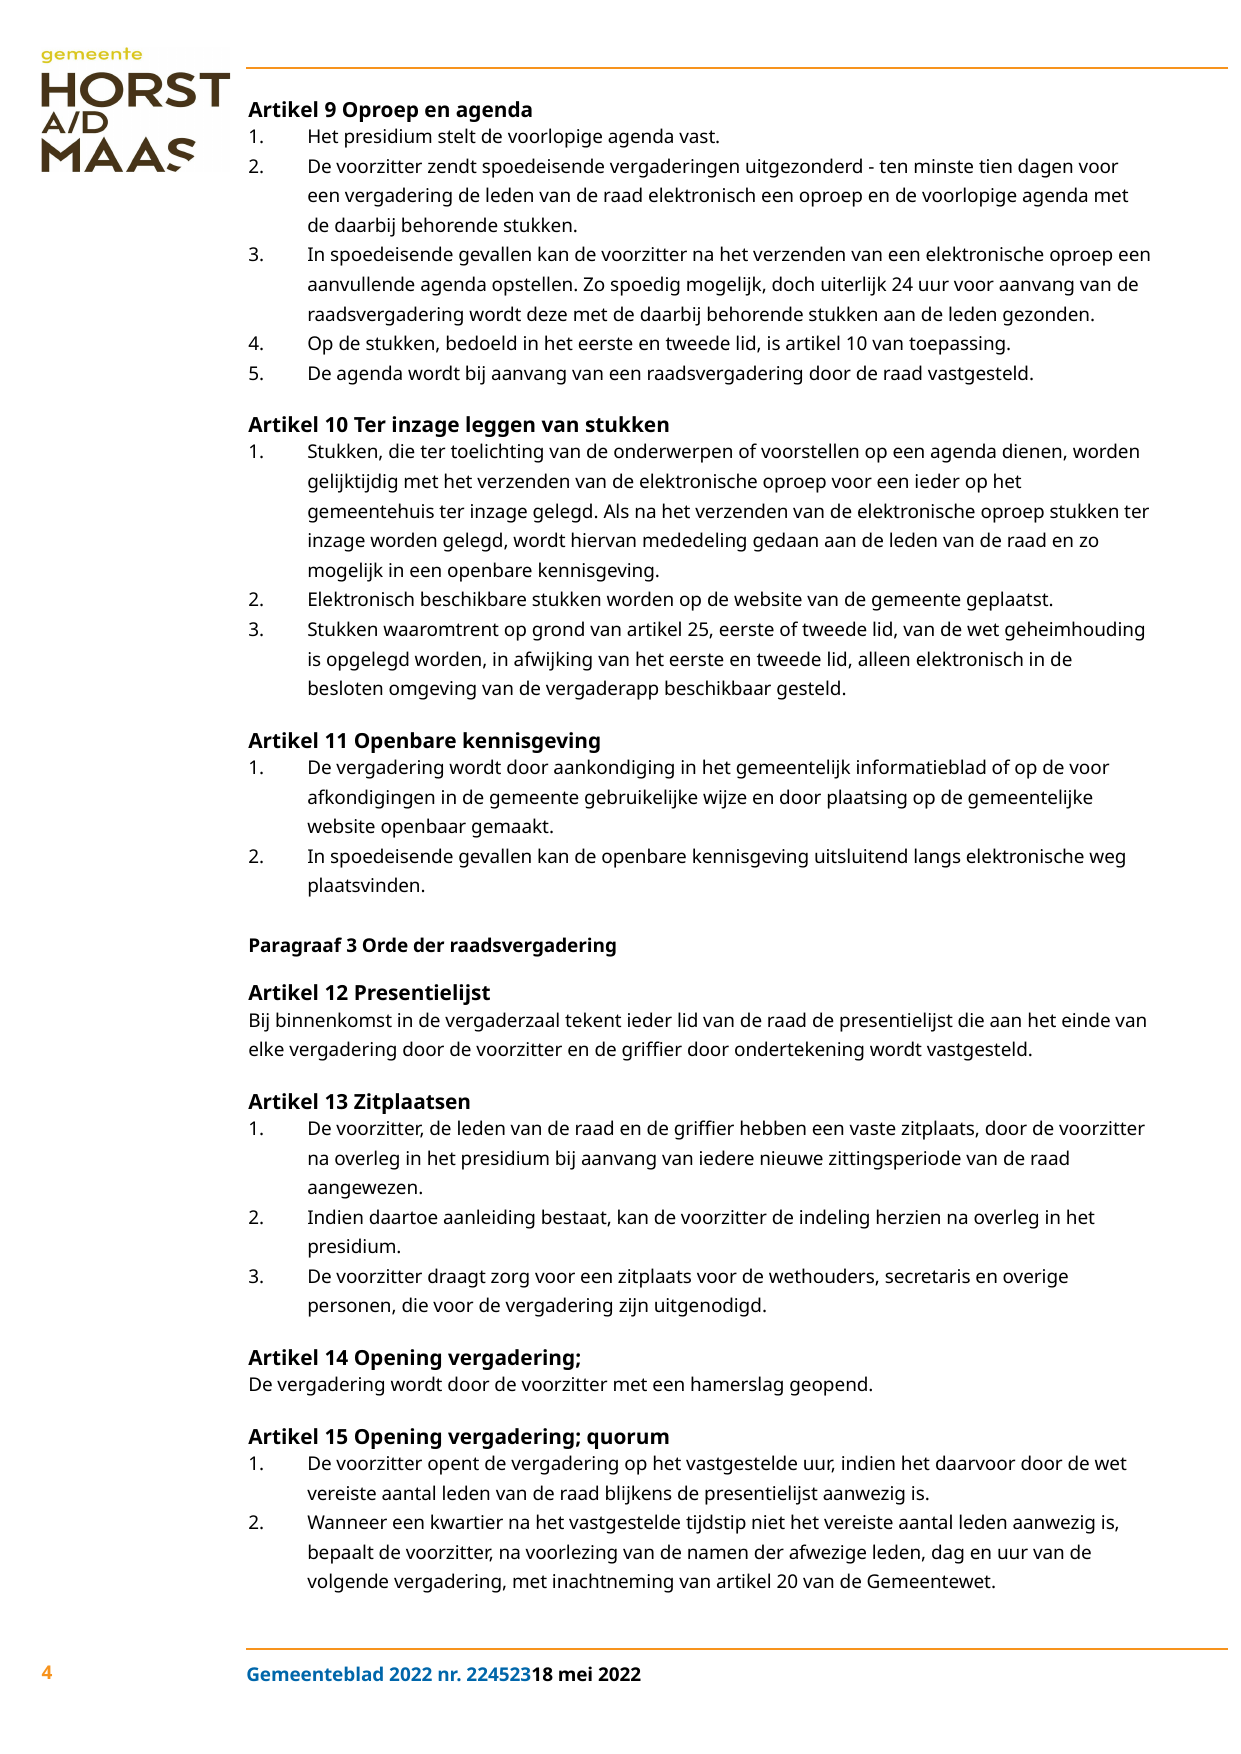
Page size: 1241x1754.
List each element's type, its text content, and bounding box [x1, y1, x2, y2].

list Indien daartoe aanleiding bestaat, kan de voorzitter de indeling herzien na overleg in het presidium. [248, 1204, 1152, 1259]
text Paragraaf 3 Orde der raadsvergadering [248, 932, 1152, 957]
list Wanneer een kwartier na het vastgestelde tijdstip niet het vereiste aantal leden aanwezig is, bepaalt de voorzitter, na voorlezing van de namen der afwezige leden, dag en uur van de volgende vergadering, met inachtneming van artikel 20 van de Gemeentewet. [248, 1509, 1152, 1594]
list De voorzitter zendt spoedeisende vergaderingen uitgezonderd - ten minste tien dagen voor een vergadering de leden van de raad elektronisch een oproep en de voorlopige agenda met de daarbij behorende stukken. [248, 153, 1152, 238]
text Artikel 11 Openbare kennisgeving [248, 726, 1152, 754]
text Artikel 13 Zitplaatsen [248, 1087, 1152, 1115]
list Stukken waaromtrent op grond van artikel 25, eerste of tweede lid, van de wet geheimhouding is opgelegd worden, in afwijking van het eerste en tweede lid, alleen elektronisch in de besloten omgeving van de vergaderapp beschikbaar gesteld. [248, 616, 1152, 701]
text Artikel 10 Ter inzage leggen van stukken [248, 410, 1152, 439]
text Artikel 15 Opening vergadering; quorum [248, 1422, 1152, 1450]
picture [41, 47, 231, 172]
list Elektronisch beschikbare stukken worden op de website van de gemeente geplaatst. [248, 587, 1152, 612]
list In spoedeisende gevallen kan de voorzitter na het verzenden van een elektronische oproep een aanvullende agenda opstellen. Zo spoedig mogelijk, doch uiterlijk 24 uur voor aanvang van de raadsvergadering wordt deze met de daarbij behorende stukken aan de leden gezonden. [248, 242, 1152, 326]
list De voorzitter draagt zorg voor een zitplaats voor de wethouders, secretaris en overige personen, die voor de vergadering zijn uitgenodigd. [248, 1263, 1152, 1318]
list In spoedeisende gevallen kan de openbare kennisgeving uitsluitend langs elektronische weg plaatsvinden. [248, 843, 1152, 898]
list De agenda wordt bij aanvang van een raadsvergadering door de raad vastgesteld. [248, 360, 1152, 386]
text Artikel 12 Presentielijst [248, 978, 1152, 1007]
list De voorzitter, de leden van de raad en de griffier hebben een vaste zitplaats, door de voorzitter na overleg in het presidium bij aanvang van iedere nieuwe zittingsperiode van de raad aangewezen. [248, 1115, 1152, 1200]
text De vergadering wordt door de voorzitter met een hamerslag geopend. [248, 1372, 1152, 1397]
list De vergadering wordt door aankondiging in het gemeentelijk informatieblad of op de voor afkondigingen in de gemeente gebruikelijke wijze en door plaatsing op de gemeentelijke website openbaar gemaakt. [248, 754, 1152, 839]
text Bij binnenkomst in de vergaderzaal tekent ieder lid van de raad de presentielijst die aan het einde van elke vergadering door de voorzitter en de griffier door ondertekening wordt vastgesteld. [248, 1007, 1152, 1062]
list Op de stukken, bedoeld in het eerste en tweede lid, is artikel 10 van toepassing. [248, 330, 1152, 356]
text Artikel 9 Oproep en agenda [248, 95, 1152, 123]
text Artikel 14 Opening vergadering; [248, 1343, 1152, 1372]
list De voorzitter opent de vergadering op het vastgestelde uur, indien het daarvoor door de wet vereiste aantal leden van de raad blijkens de presentielijst aanwezig is. [248, 1450, 1152, 1506]
list Stukken, die ter toelichting van de onderwerpen of voorstellen op een agenda dienen, worden gelijktijdig met het verzenden van de elektronische oproep voor een ieder op het gemeentehuis ter inzage gelegd. Als na het verzenden van de elektronische oproep stukken ter inzage worden gelegd, wordt hiervan mededeling gedaan aan de leden van de raad en zo mogelijk in een openbare kennisgeving. [248, 439, 1152, 583]
list Het presidium stelt de voorlopige agenda vast. [248, 123, 1152, 149]
